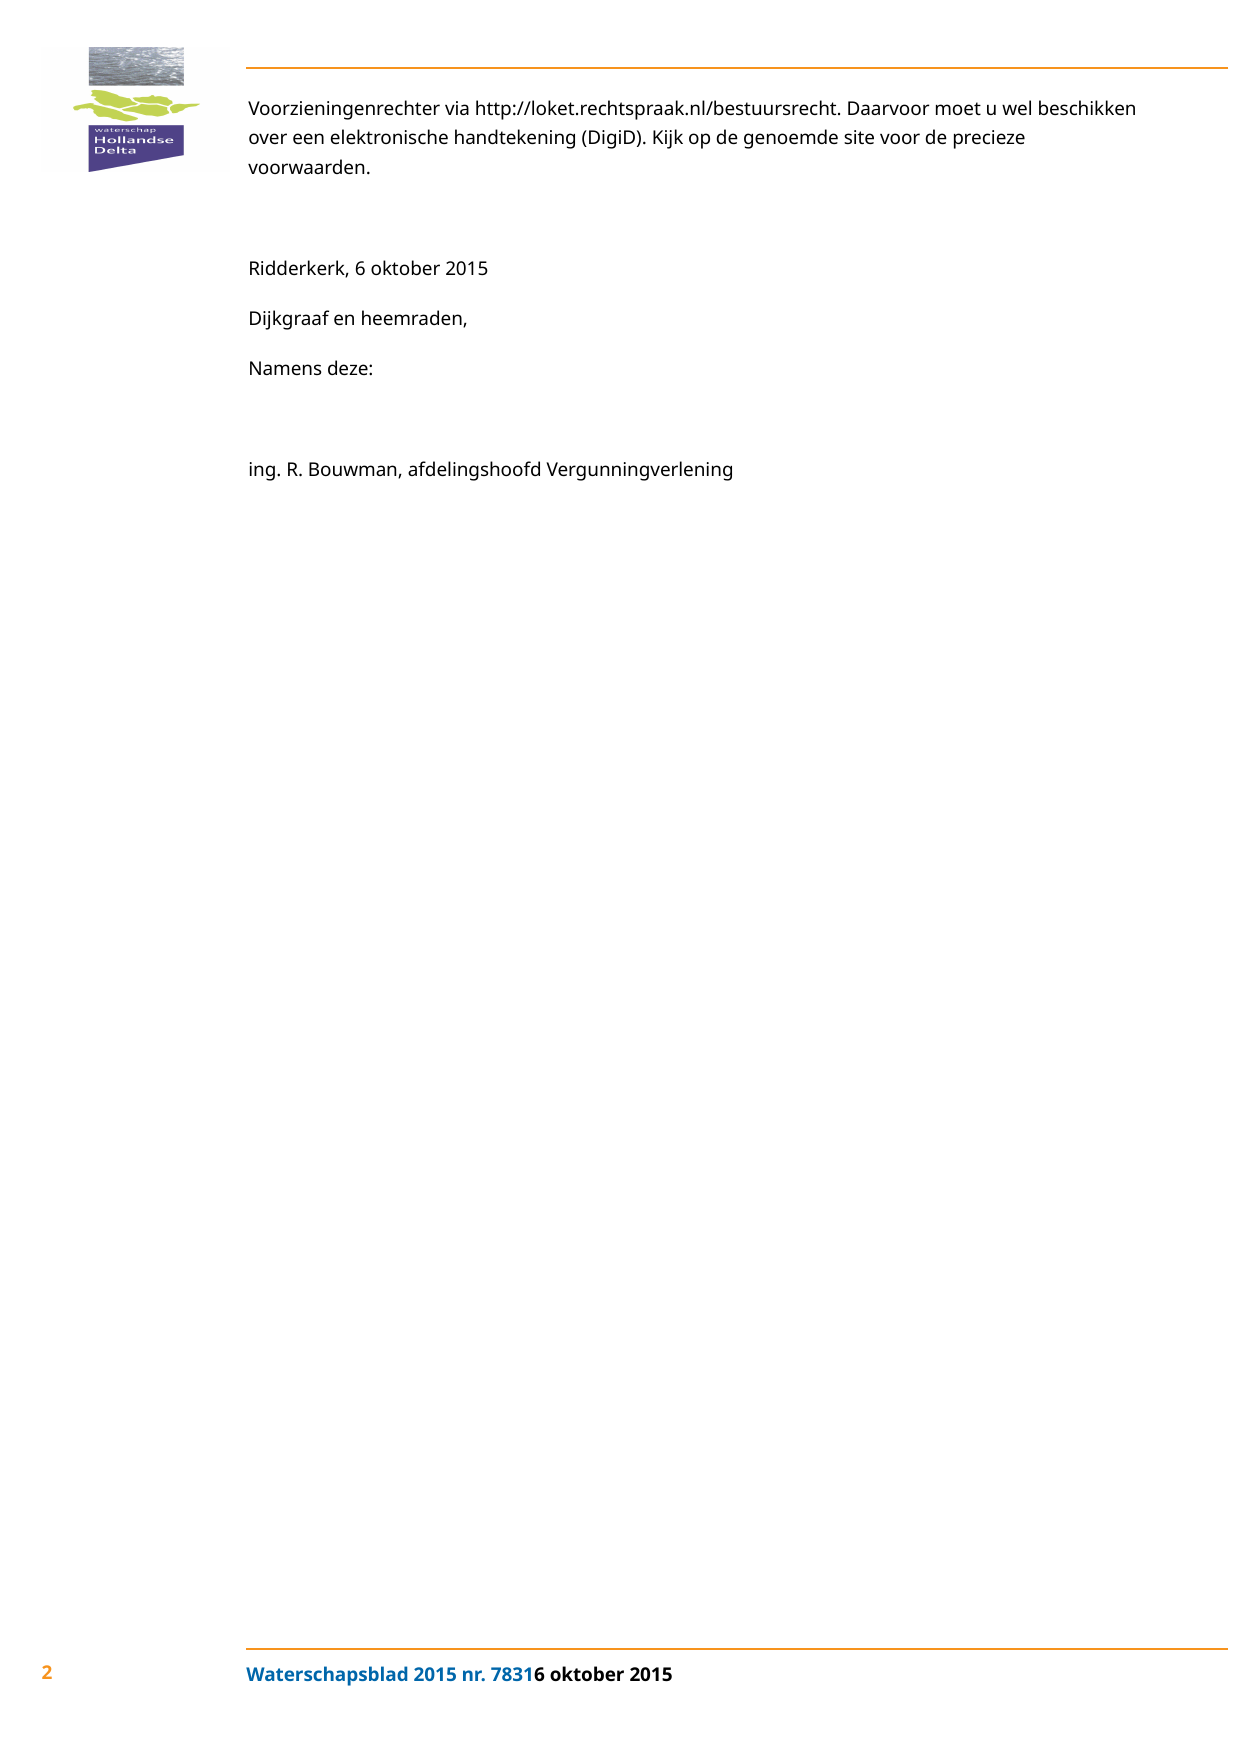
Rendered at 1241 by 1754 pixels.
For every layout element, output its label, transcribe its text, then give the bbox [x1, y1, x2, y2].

picture [41, 47, 231, 172]
text ing. R. Bouwman, afdelingshoofd Vergunningverlening [248, 456, 1152, 482]
text Ridderkerk, 6 oktober 2015 [248, 255, 1152, 281]
text Voorzieningenrechter via http://loket.rechtspraak.nl/bestuursrecht. Daarvoor moet u wel beschikken over een elektronische handtekening (DigiD). Kijk op de genoemde site voor de precieze voorwaarden. [248, 95, 1152, 180]
text Dijkgraaf en heemraden, [248, 305, 1152, 331]
text Namens deze: [248, 356, 1152, 381]
